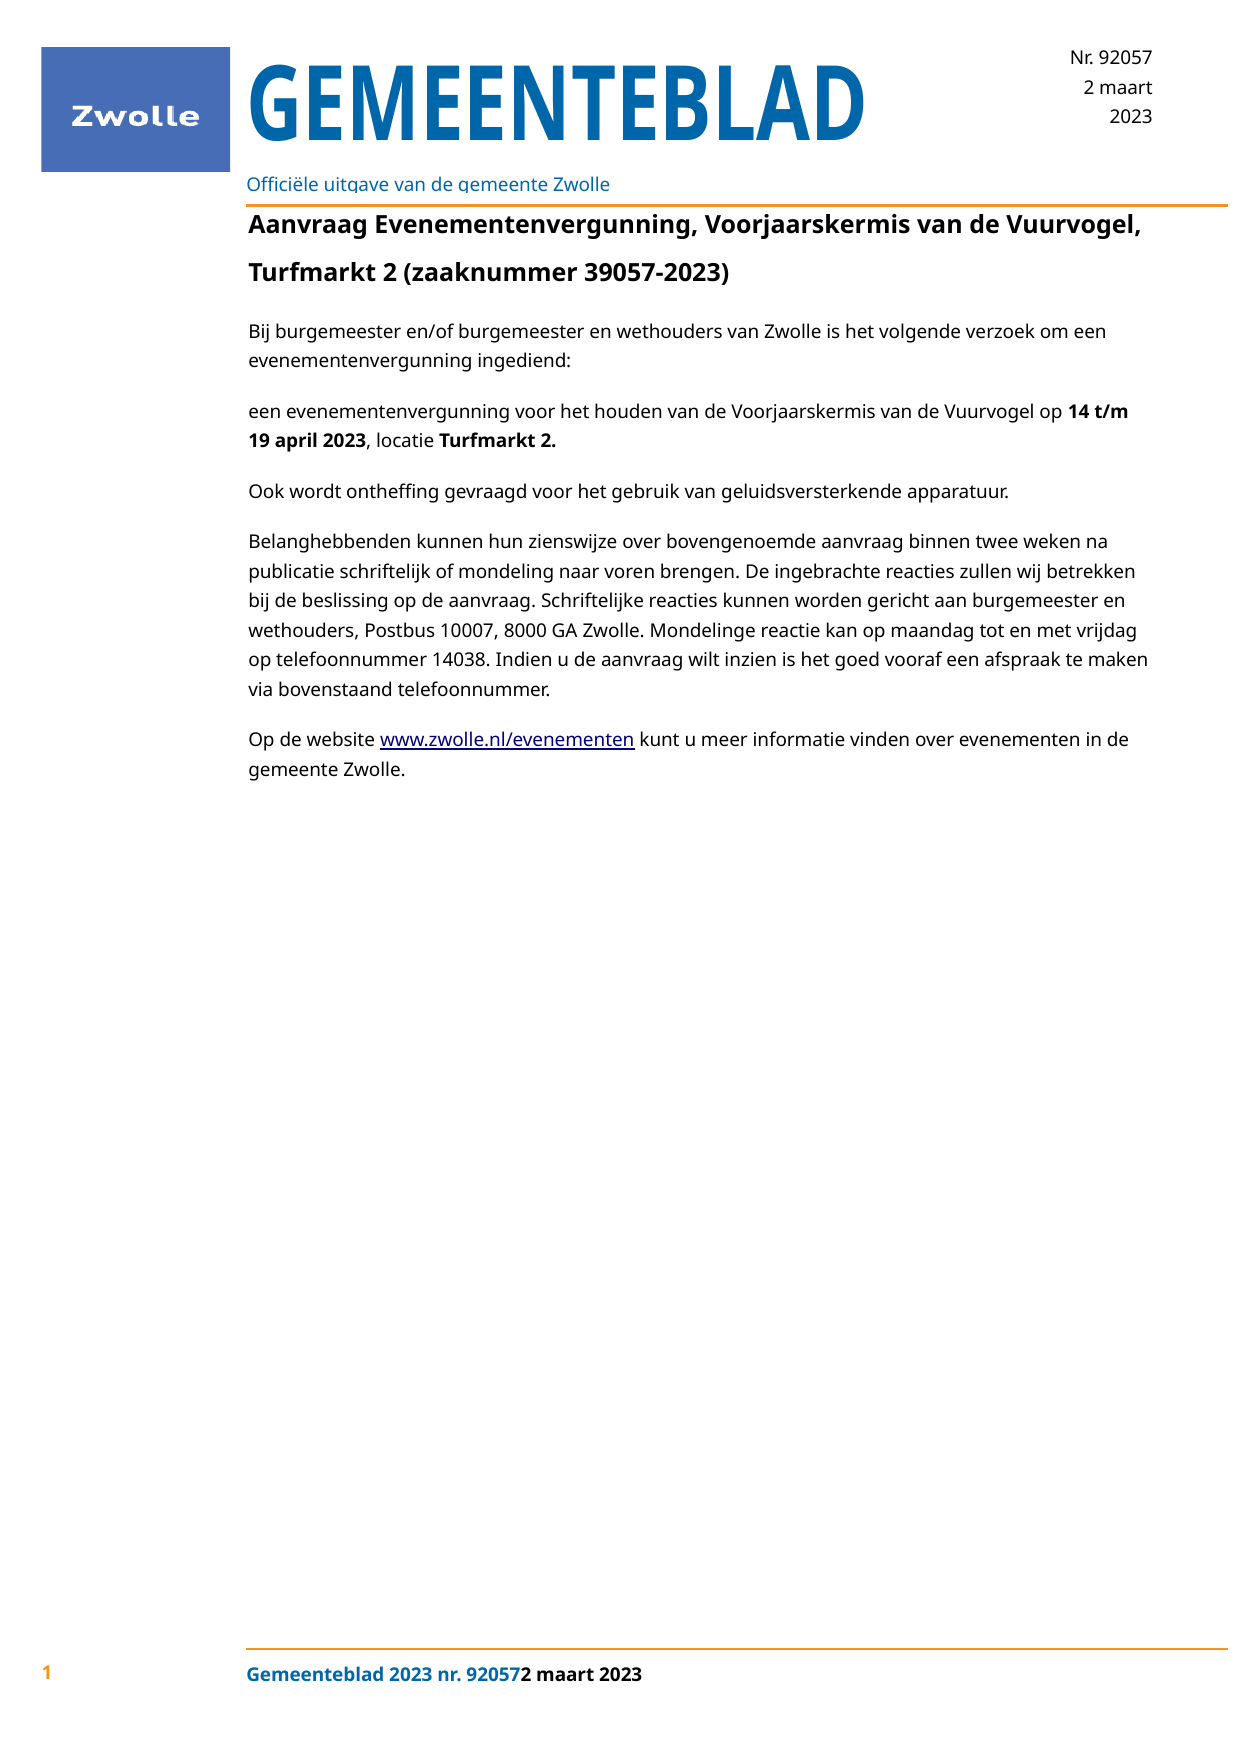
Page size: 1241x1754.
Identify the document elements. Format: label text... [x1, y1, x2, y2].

text Aanvraag Evenementenvergunning, Voorjaarskermis van de Vuurvogel, Turfmarkt 2 (zaaknummer 39057-2023) [248, 207, 1152, 288]
text Op de website www.zwolle.nl/evenementen kunt u meer informatie vinden over evenementen in de gemeente Zwolle. [248, 727, 1152, 782]
text Bij burgemeester en/of burgemeester en wethouders van Zwolle is het volgende verzoek om een evenementenvergunning ingediend: [248, 318, 1152, 373]
text een evenementenvergunning voor het houden van de Voorjaarskermis van de Vuurvogel op 14 t/m 19 april 2023, locatie Turfmarkt 2. [248, 398, 1152, 453]
picture [41, 47, 231, 172]
text Ook wordt ontheffing gevraagd voor het gebruik van geluidsversterkende apparatuur. [248, 478, 1152, 504]
text Belanghebbenden kunnen hun zienswijze over bovengenoemde aanvraag binnen twee weken na publicatie schriftelijk of mondeling naar voren brengen. De ingebrachte reacties zullen wij betrekken bij de beslissing op de aanvraag. Schriftelijke reacties kunnen worden gericht aan burgemeester en wethouders, Postbus 10007, 8000 GA Zwolle. Mondelinge reactie kan op maandag tot en met vrijdag op telefoonnummer 14038. Indien u de aanvraag wilt inzien is het goed vooraf een afspraak te maken via bovenstaand telefoonnummer. [248, 528, 1152, 702]
